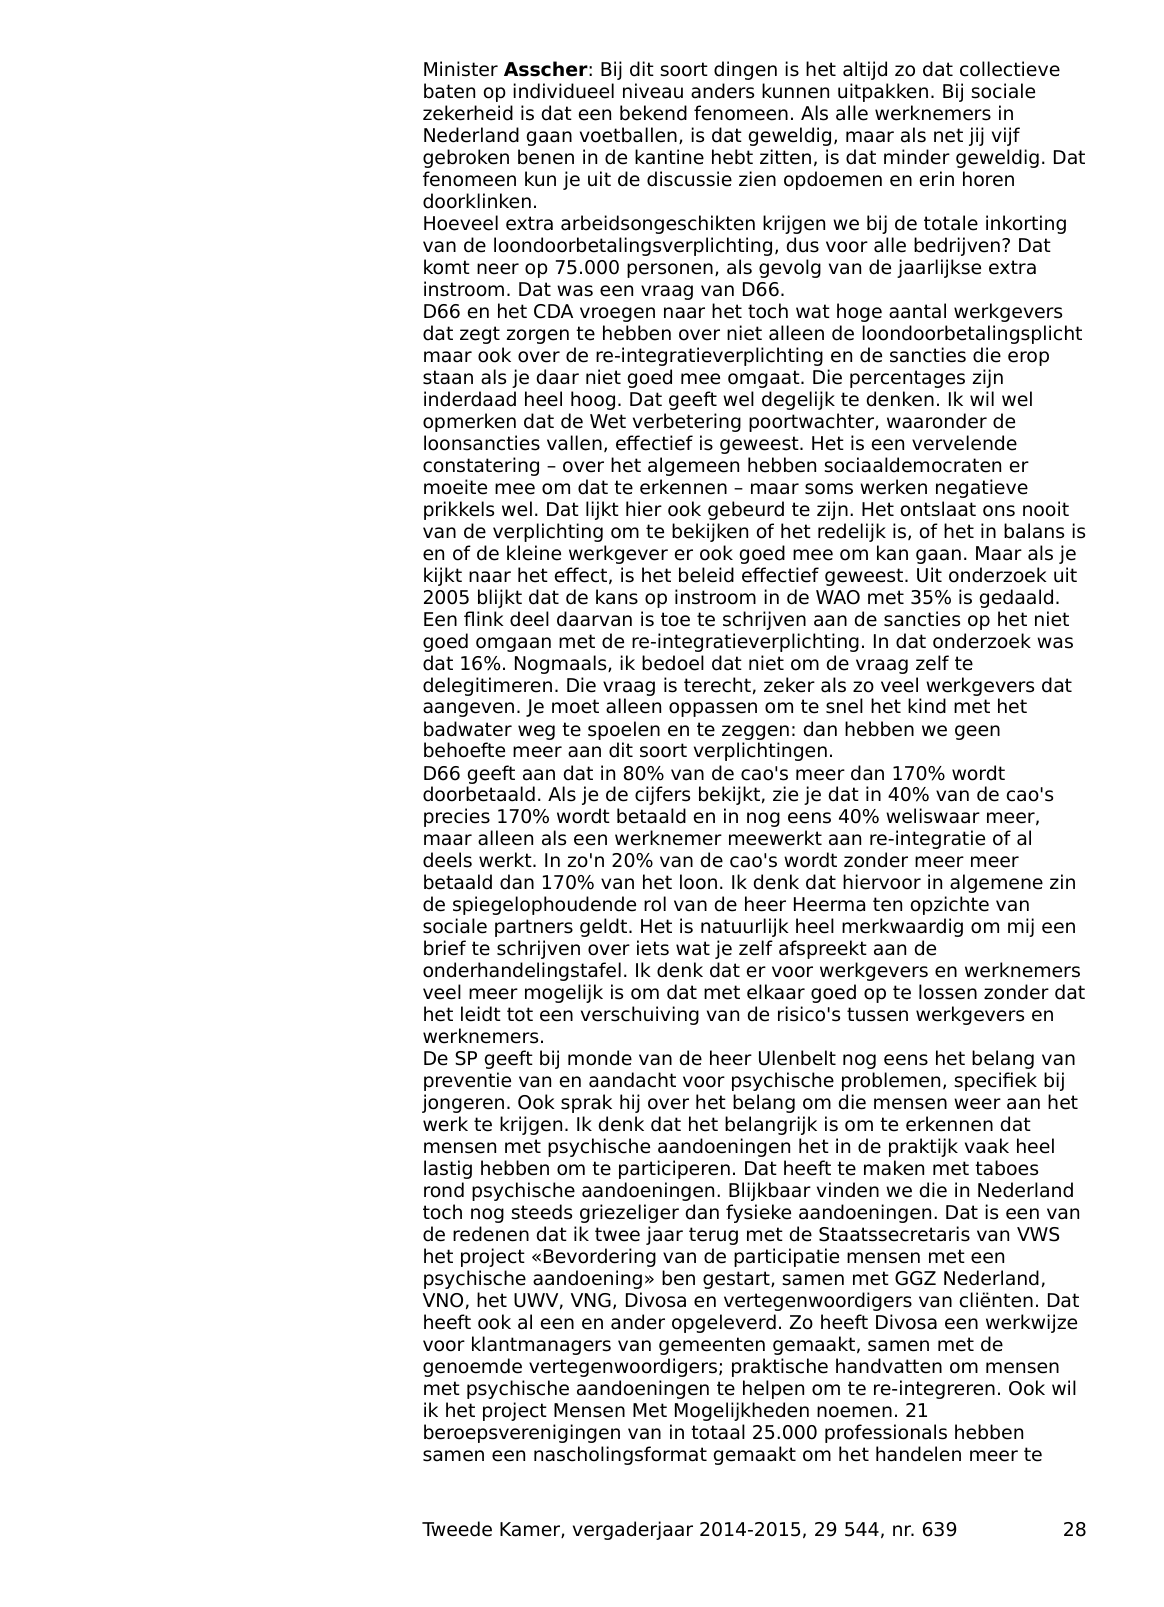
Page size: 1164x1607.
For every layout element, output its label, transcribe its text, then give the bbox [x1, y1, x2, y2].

text De SP geeft bij monde van de heer Ulenbelt nog eens het belang van preventie van en aandacht voor psychische problemen, specifiek bij jongeren. Ook sprak hij over het belang om die mensen weer aan het werk te krijgen. Ik denk dat het belangrijk is om te erkennen dat mensen met psychische aandoeningen het in de praktijk vaak heel lastig hebben om te participeren. Dat heeft te maken met taboes rond psychische aandoeningen. Blijkbaar vinden we die in Nederland toch nog steeds griezeliger dan fysieke aandoeningen. Dat is een van de redenen dat ik twee jaar terug met de Staatssecretaris van VWS het project «Bevordering van de participatie mensen met een psychische aandoening» ben gestart, samen met GGZ Nederland, VNO, het UWV, VNG, Divosa en vertegenwoordigers van cliënten. Dat heeft ook al een en ander opgeleverd. Zo heeft Divosa een werkwijze voor klantmanagers van gemeenten gemaakt, samen met de genoemde vertegenwoordigers; praktische handvatten om mensen met psychische aandoeningen te helpen om te re-integreren. Ook wil ik het project Mensen Met Mogelijkheden noemen. 21 beroepsverenigingen van in totaal 25.000 professionals hebben samen een nascholingsformat gemaakt om het handelen meer te [422, 1048, 1087, 1466]
text D66 geeft aan dat in 80% van de cao's meer dan 170% wordt doorbetaald. Als je de cijfers bekijkt, zie je dat in 40% van de cao's precies 170% wordt betaald en in nog eens 40% weliswaar meer, maar alleen als een werknemer meewerkt aan re-integratie of al deels werkt. In zo'n 20% van de cao's wordt zonder meer meer betaald dan 170% van het loon. Ik denk dat hiervoor in algemene zin de spiegelophoudende rol van de heer Heerma ten opzichte van sociale partners geldt. Het is natuurlijk heel merkwaardig om mij een brief te schrijven over iets wat je zelf afspreekt aan de onderhandelingstafel. Ik denk dat er voor werkgevers en werknemers veel meer mogelijk is om dat met elkaar goed op te lossen zonder dat het leidt tot een verschuiving van de risico's tussen werkgevers en werknemers. [422, 762, 1087, 1048]
text Hoeveel extra arbeidsongeschikten krijgen we bij de totale inkorting van de loondoorbetalingsverplichting, dus voor alle bedrijven? Dat komt neer op 75.000 personen, als gevolg van de jaarlijkse extra instroom. Dat was een vraag van D66. [422, 213, 1087, 301]
text D66 en het CDA vroegen naar het toch wat hoge aantal werkgevers dat zegt zorgen te hebben over niet alleen de loondoorbetalingsplicht maar ook over de re-integratieverplichting en de sancties die erop staan als je daar niet goed mee omgaat. Die percentages zijn inderdaad heel hoog. Dat geeft wel degelijk te denken. Ik wil wel opmerken dat de Wet verbetering poortwachter, waaronder de loonsancties vallen, effectief is geweest. Het is een vervelende constatering – over het algemeen hebben sociaaldemocraten er moeite mee om dat te erkennen – maar soms werken negatieve prikkels wel. Dat lijkt hier ook gebeurd te zijn. Het ontslaat ons nooit van de verplichting om te bekijken of het redelijk is, of het in balans is en of de kleine werkgever er ook goed mee om kan gaan. Maar als je kijkt naar het effect, is het beleid effectief geweest. Uit onderzoek uit 2005 blijkt dat de kans op instroom in de WAO met 35% is gedaald. Een flink deel daarvan is toe te schrijven aan de sancties op het niet goed omgaan met de re-integratieverplichting. In dat onderzoek was dat 16%. Nogmaals, ik bedoel dat niet om de vraag zelf te delegitimeren. Die vraag is terecht, zeker als zo veel werkgevers dat aangeven. Je moet alleen oppassen om te snel het kind met het badwater weg te spoelen en te zeggen: dan hebben we geen behoefte meer aan dit soort verplichtingen. [422, 301, 1087, 762]
text Minister Asscher: Bij dit soort dingen is het altijd zo dat collectieve baten op individueel niveau anders kunnen uitpakken. Bij sociale zekerheid is dat een bekend fenomeen. Als alle werknemers in Nederland gaan voetballen, is dat geweldig, maar als net jij vijf gebroken benen in de kantine hebt zitten, is dat minder geweldig. Dat fenomeen kun je uit de discussie zien opdoemen en erin horen doorklinken. [422, 59, 1087, 213]
